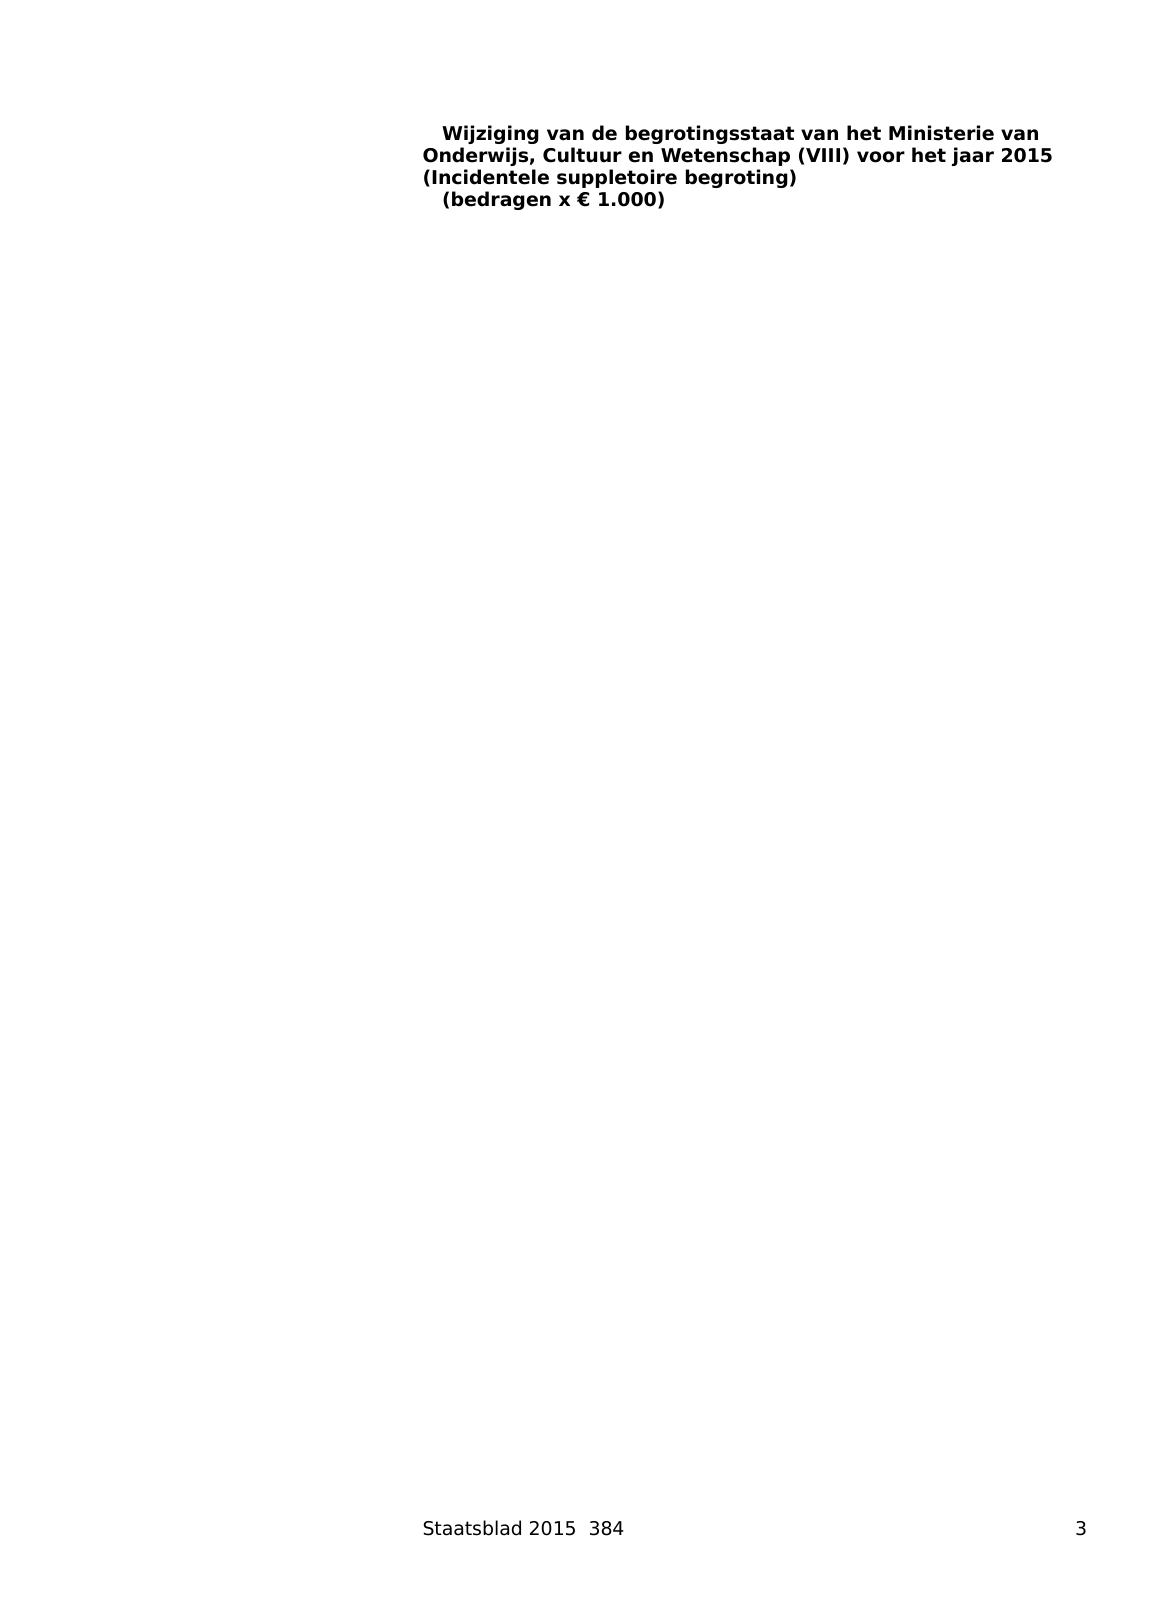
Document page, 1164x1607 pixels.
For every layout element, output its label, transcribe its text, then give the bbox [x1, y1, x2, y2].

text (bedragen x € 1.000) [422, 188, 1087, 211]
text Wijziging van de begrotingsstaat van het Ministerie van Onderwijs, Cultuur en Wetenschap (VIII) voor het jaar 2015 (Incidentele suppletoire begroting) [422, 123, 1087, 188]
